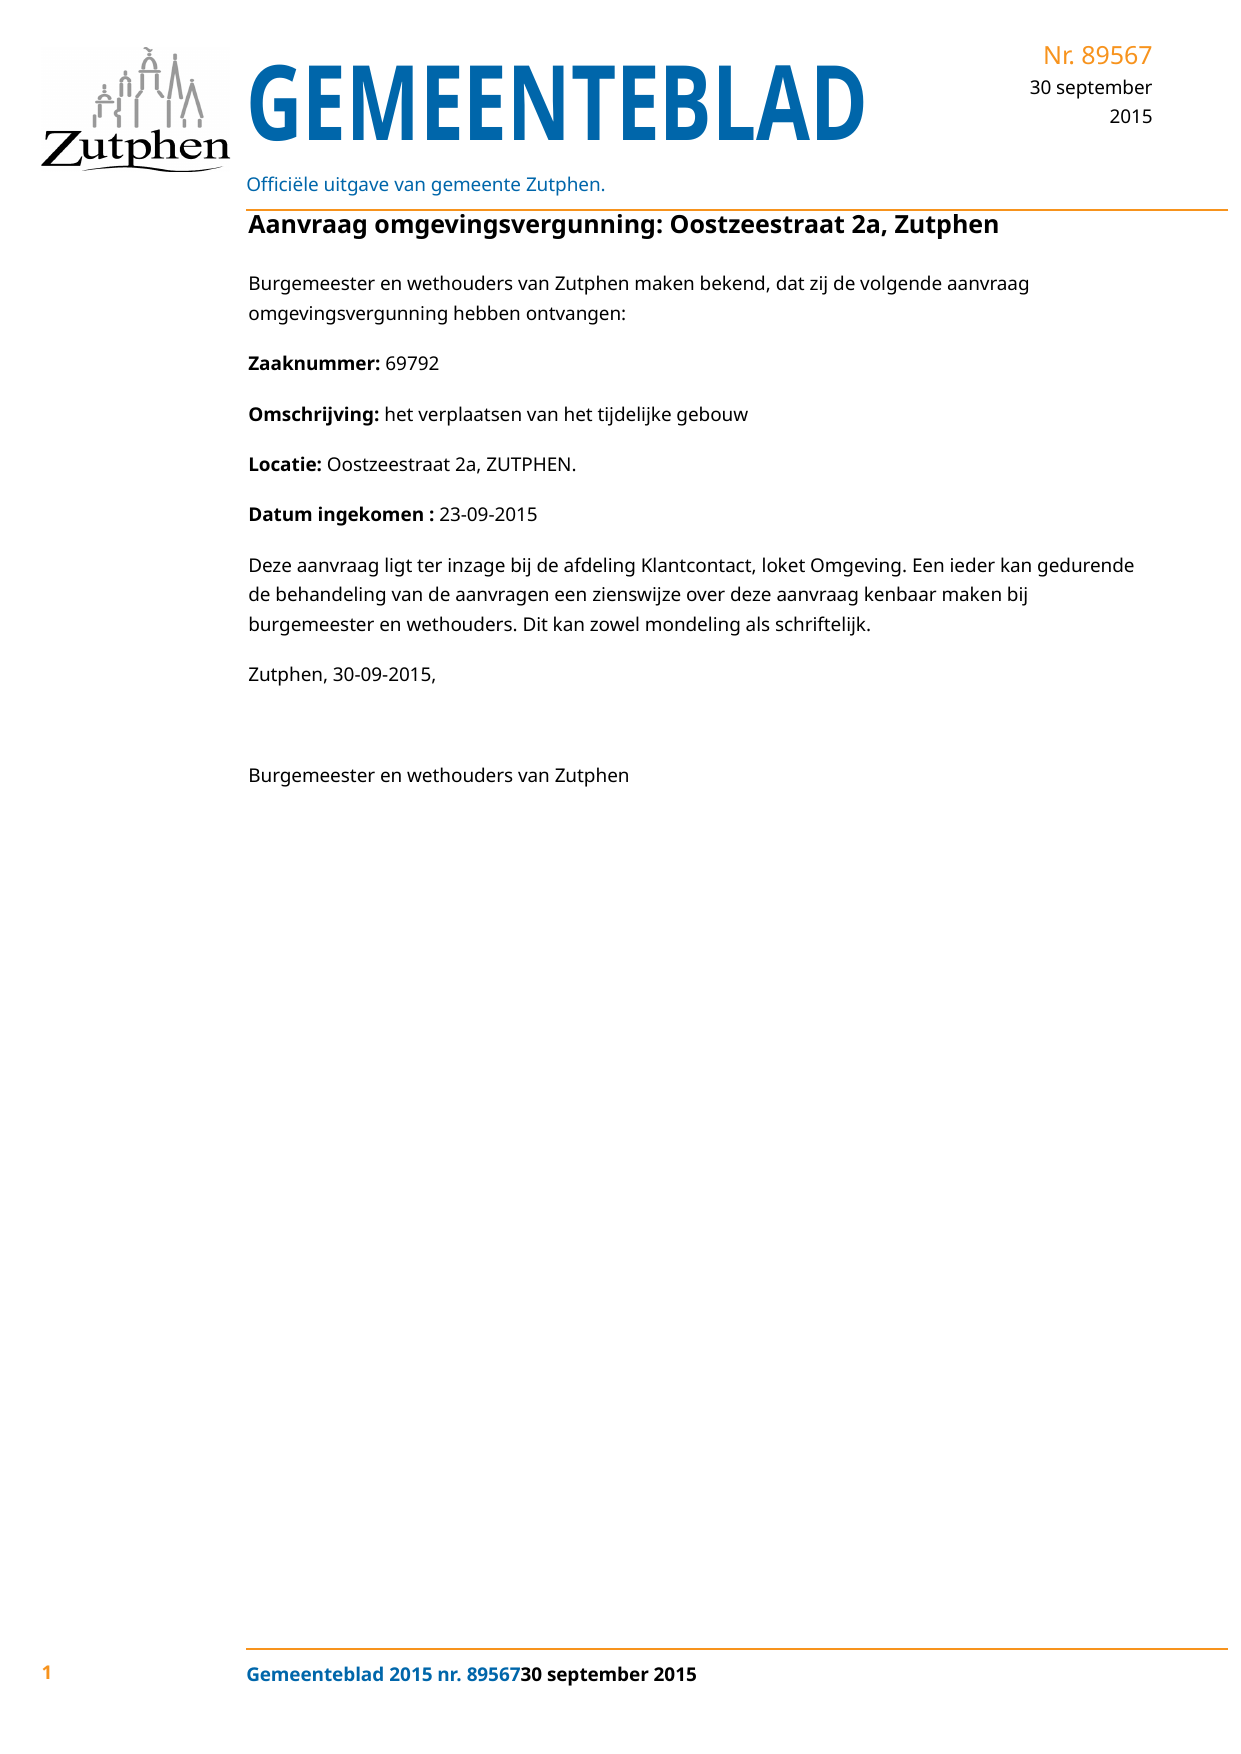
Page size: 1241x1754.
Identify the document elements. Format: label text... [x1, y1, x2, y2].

text Omschrijving: het verplaatsen van het tijdelijke gebouw [248, 401, 1152, 426]
text Deze aanvraag ligt ter inzage bij de afdeling Klantcontact, loket Omgeving. Een ieder kan gedurende de behandeling van de aanvragen een zienswijze over deze aanvraag kenbaar maken bij burgemeester en wethouders. Dit kan zowel mondeling als schriftelijk. [248, 552, 1152, 637]
picture [41, 47, 231, 172]
text Zutphen, 30-09-2015, [248, 662, 1152, 687]
text Datum ingekomen : 23-09-2015 [248, 502, 1152, 527]
text Zaaknummer: 69792 [248, 350, 1152, 376]
text Burgemeester en wethouders van Zutphen [248, 762, 1152, 788]
text Burgemeester en wethouders van Zutphen maken bekend, dat zij de volgende aanvraag omgevingsvergunning hebben ontvangen: [248, 270, 1152, 326]
text Locatie: Oostzeestraat 2a, ZUTPHEN. [248, 451, 1152, 477]
text Aanvraag omgevingsvergunning: Oostzeestraat 2a, Zutphen [248, 211, 1152, 241]
